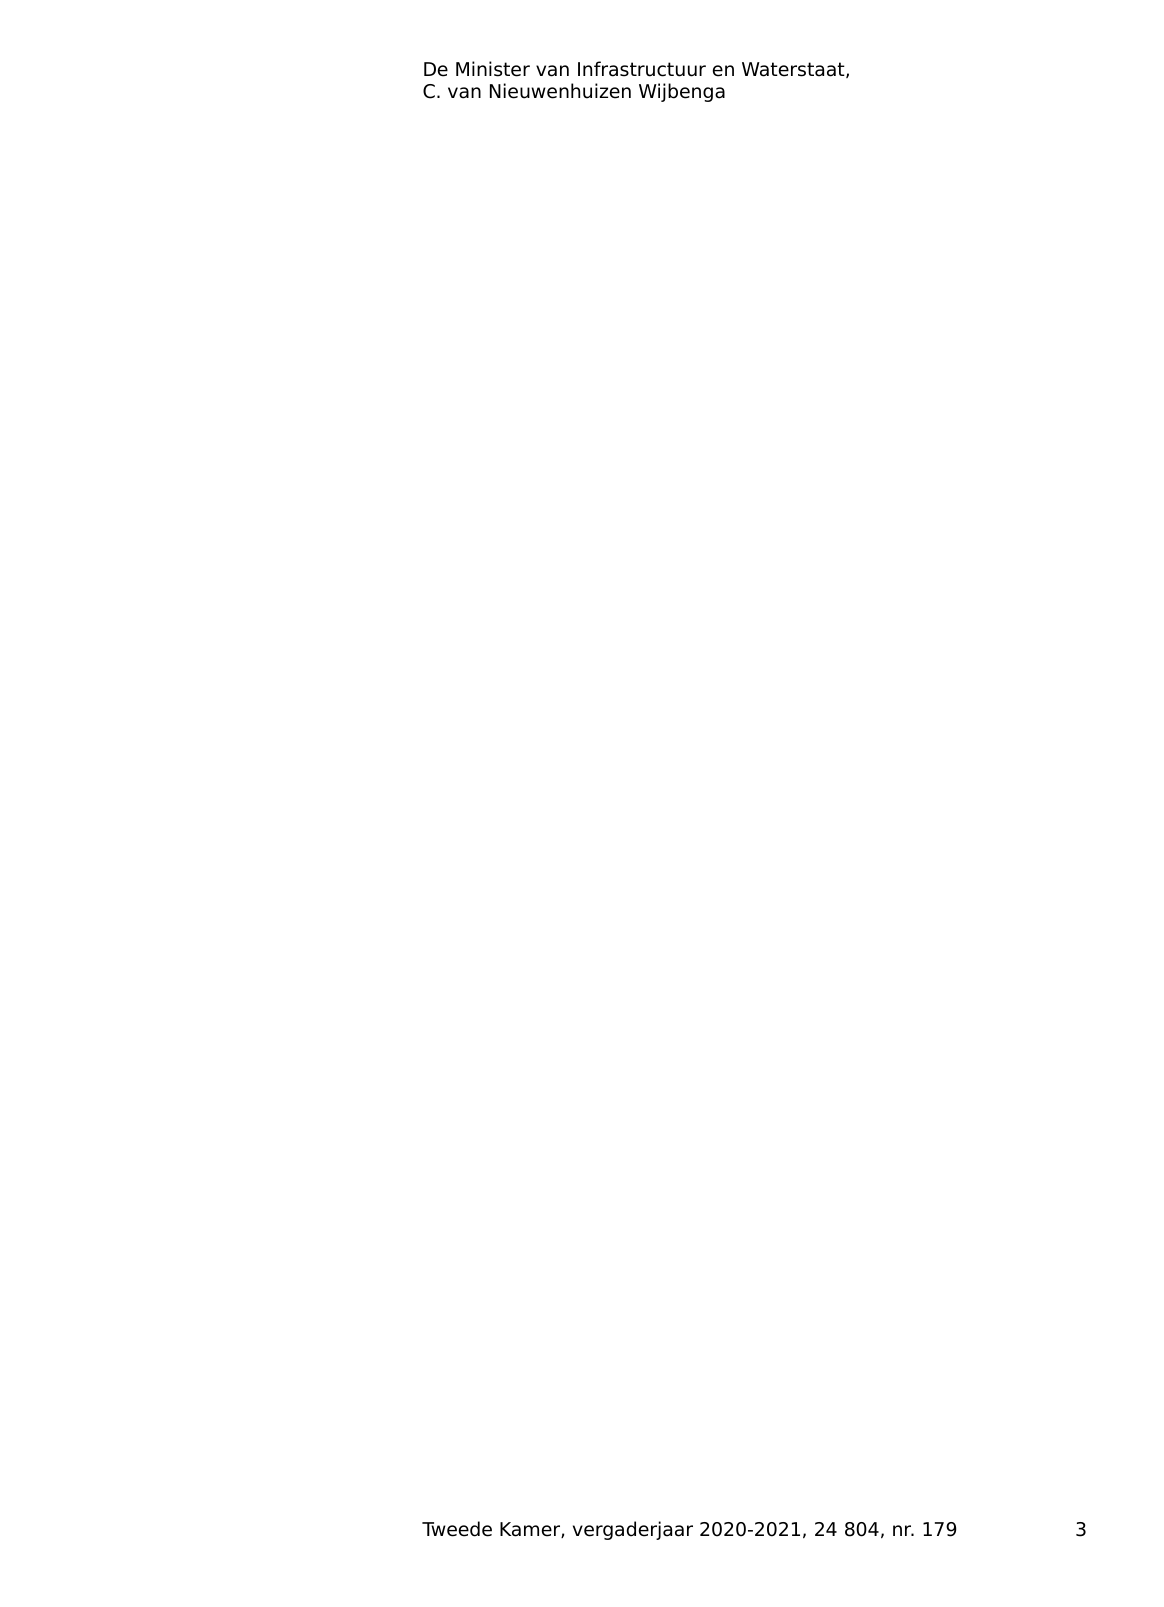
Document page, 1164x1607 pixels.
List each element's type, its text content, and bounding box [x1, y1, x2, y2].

text De Minister van Infrastructuur en Waterstaat, C. van Nieuwenhuizen Wijbenga [422, 59, 1087, 103]
